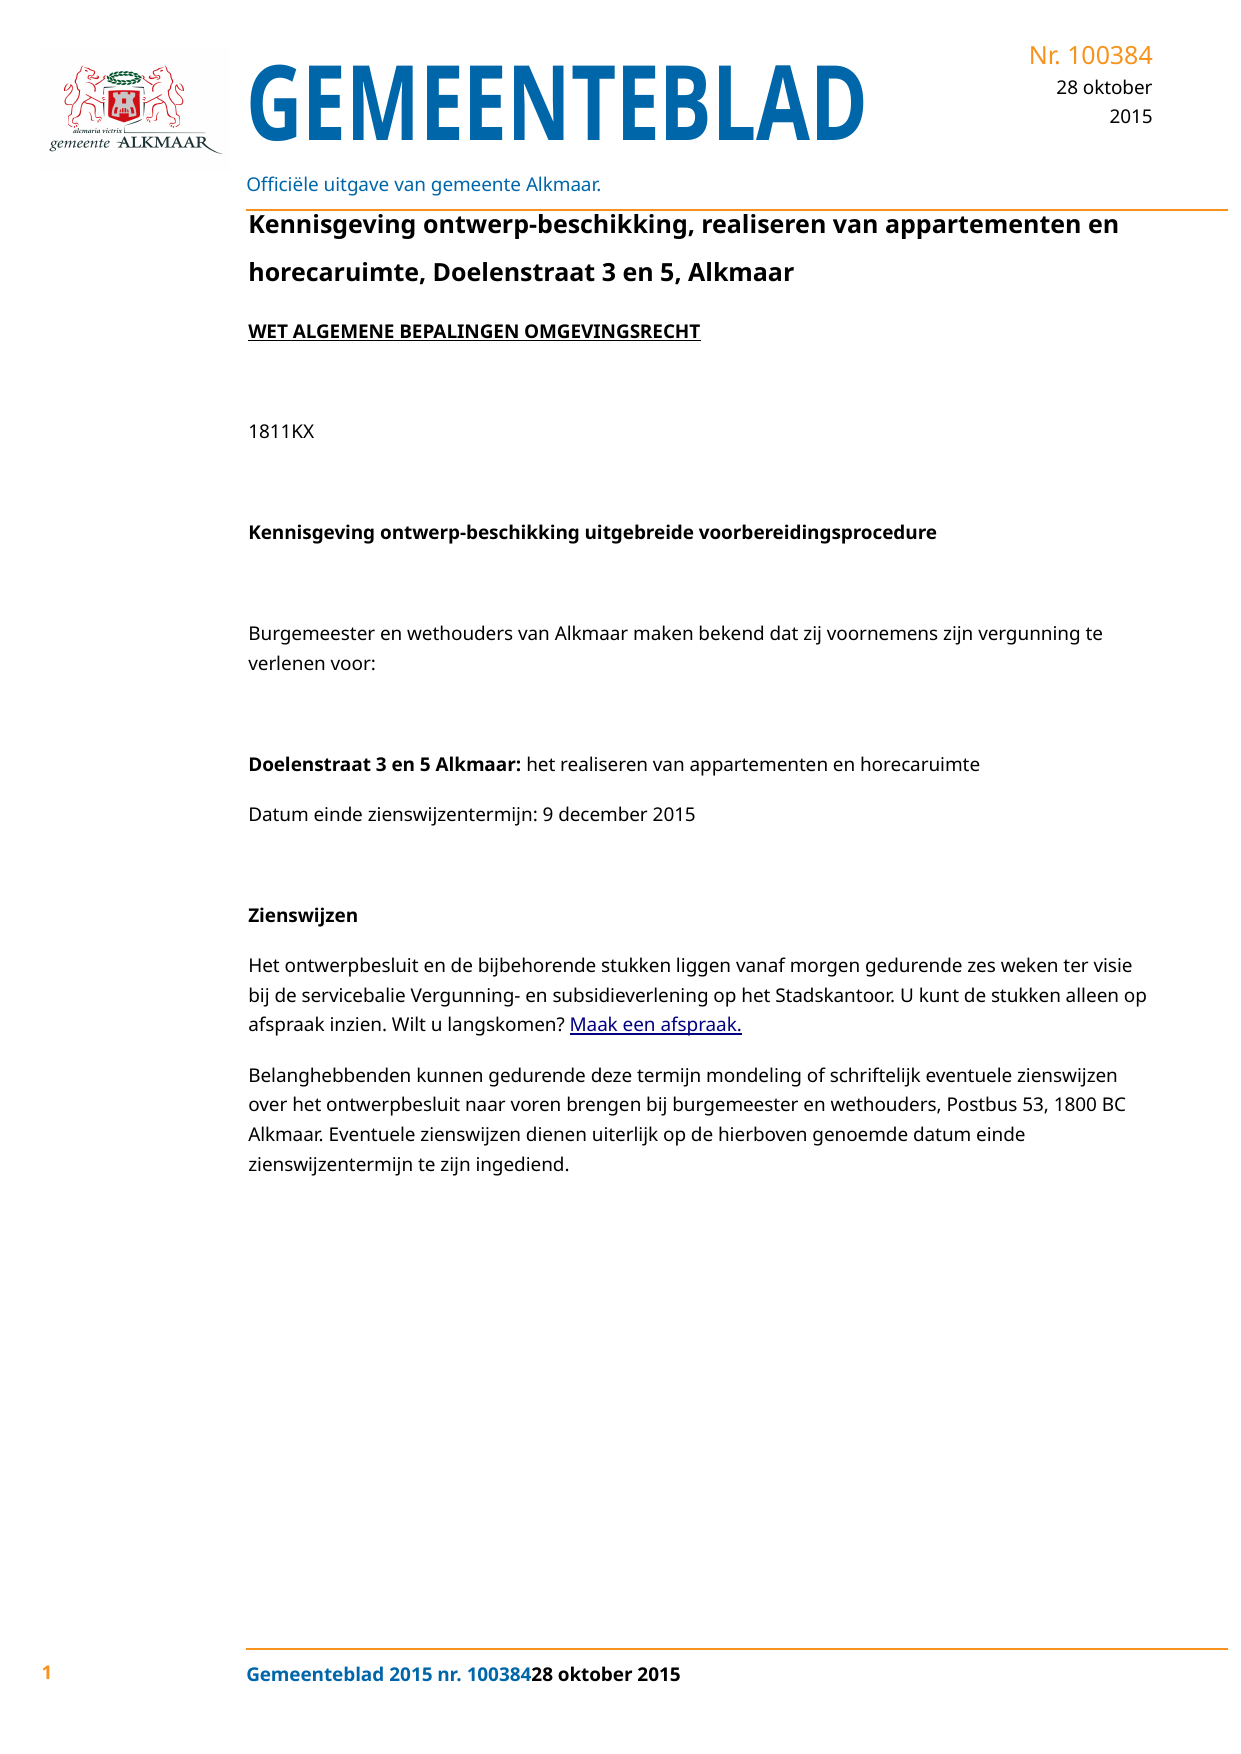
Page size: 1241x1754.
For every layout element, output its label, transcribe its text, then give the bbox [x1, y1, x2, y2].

text Belanghebbenden kunnen gedurende deze termijn mondeling of schriftelijk eventuele zienswijzen over het ontwerpbesluit naar voren brengen bij burgemeester en wethouders, Postbus 53, 1800 BC Alk­maar. Eventuele zienswijzen dienen uiterlijk op de hierboven genoemde datum einde zienswijzentermijn te zijn ingediend. [248, 1062, 1152, 1177]
text Het ontwerpbesluit en de bijbehorende stukken liggen vanaf morgen gedurende zes weken ter visie bij de servicebalie Vergunning- en subsidieverlening op het Stadskantoor. U kunt de stukken alleen op afspraak inzien. Wilt u langskomen? Maak een afspraak. [248, 952, 1152, 1037]
text WET ALGEMENE BEPALINGEN OMGEVINGSRECHT [248, 318, 1152, 344]
text Burgemeester en wethouders van Alkmaar maken bekend dat zij voornemens zijn vergunning te verlenen voor: [248, 620, 1152, 676]
text Kennisgeving ontwerp-beschikking uitgebreide voorbereidingsprocedure [248, 519, 1152, 545]
picture [41, 47, 231, 172]
text Datum einde zienswijzentermijn: 9 december 2015 [248, 801, 1152, 827]
text Kennisgeving ontwerp-beschikking, realiseren van appartementen en horecaruimte, Doelenstraat 3 en 5, Alkmaar [248, 211, 1152, 288]
text Zienswijzen [248, 902, 1152, 928]
text Doelenstraat 3 en 5 Alkmaar: het realiseren van appartementen en horecaruimte [248, 751, 1152, 777]
text 1811KX [248, 419, 1152, 444]
